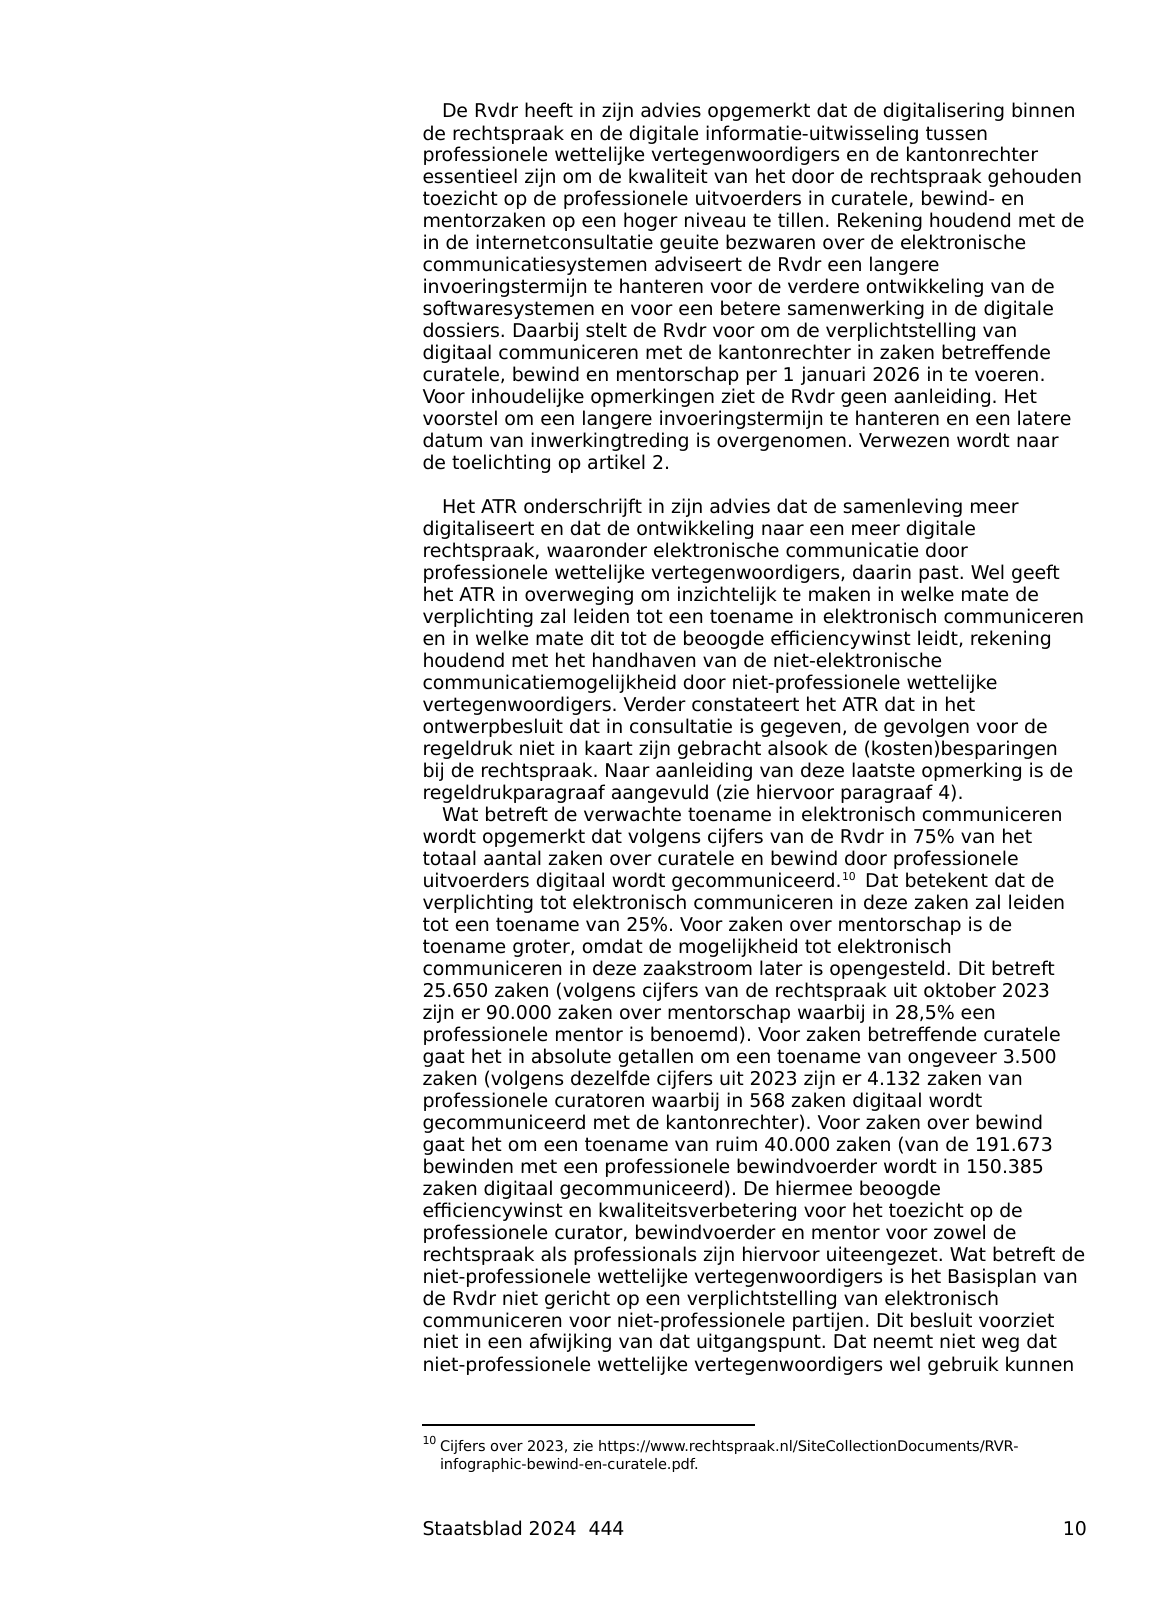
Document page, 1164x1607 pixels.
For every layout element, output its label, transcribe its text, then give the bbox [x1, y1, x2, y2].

text Het ATR onderschrijft in zijn advies dat de samenleving meer digitaliseert en dat de ontwikkeling naar een meer digitale rechtspraak, waaronder elektronische communicatie door professionele wettelijke vertegenwoordigers, daarin past. Wel geeft het ATR in overweging om inzichtelijk te maken in welke mate de verplichting zal leiden tot een toename in elektronisch communiceren en in welke mate dit tot de beoogde efficiencywinst leidt, rekening houdend met het handhaven van de niet-elektronische communicatiemogelijkheid door niet-professionele wettelijke vertegenwoordigers. Verder constateert het ATR dat in het ontwerpbesluit dat in consultatie is gegeven, de gevolgen voor de regeldruk niet in kaart zijn gebracht alsook de (kosten)besparingen bij de rechtspraak. Naar aanleiding van deze laatste opmerking is de regeldrukparagraaf aangevuld (zie hiervoor paragraaf 4). [422, 496, 1087, 804]
text Cijfers over 2023, zie https://www.rechtspraak.nl/SiteCollectionDocuments/RVR-infographic-bewind-en-curatele.pdf. [422, 1434, 1087, 1473]
text De Rvdr heeft in zijn advies opgemerkt dat de digitalisering binnen de rechtspraak en de digitale informatie-uitwisseling tussen professionele wettelijke vertegenwoordigers en de kantonrechter essentieel zijn om de kwaliteit van het door de rechtspraak gehouden toezicht op de professionele uitvoerders in curatele, bewind- en mentorzaken op een hoger niveau te tillen. Rekening houdend met de in de internetconsultatie geuite bezwaren over de elektronische communicatiesystemen adviseert de Rvdr een langere invoeringstermijn te hanteren voor de verdere ontwikkeling van de softwaresystemen en voor een betere samenwerking in de digitale dossiers. Daarbij stelt de Rvdr voor om de verplichtstelling van digitaal communiceren met de kantonrechter in zaken betreffende curatele, bewind en mentorschap per 1 januari 2026 in te voeren. Voor inhoudelijke opmerkingen ziet de Rvdr geen aanleiding. Het voorstel om een langere invoeringstermijn te hanteren en een latere datum van inwerkingtreding is overgenomen. Verwezen wordt naar de toelichting op artikel 2. [422, 100, 1087, 474]
text Wat betreft de verwachte toename in elektronisch communiceren wordt opgemerkt dat volgens cijfers van de Rvdr in 75% van het totaal aantal zaken over curatele en bewind door professionele uitvoerders digitaal wordt gecommuniceerd. Dat betekent dat de verplichting tot elektronisch communiceren in deze zaken zal leiden tot een toename van 25%. Voor zaken over mentorschap is de toename groter, omdat de mogelijkheid tot elektronisch communiceren in deze zaakstroom later is opengesteld. Dit betreft 25.650 zaken (volgens cijfers van de rechtspraak uit oktober 2023 zijn er 90.000 zaken over mentorschap waarbij in 28,5% een professionele mentor is benoemd). Voor zaken betreffende curatele gaat het in absolute getallen om een toename van ongeveer 3.500 zaken (volgens dezelfde cijfers uit 2023 zijn er 4.132 zaken van professionele curatoren waarbij in 568 zaken digitaal wordt gecommuniceerd met de kantonrechter). Voor zaken over bewind gaat het om een toename van ruim 40.000 zaken (van de 191.673 bewinden met een professionele bewindvoerder wordt in 150.385 zaken digitaal gecommuniceerd). De hiermee beoogde efficiencywinst en kwaliteitsverbetering voor het toezicht op de professionele curator, bewindvoerder en mentor voor zowel de rechtspraak als professionals zijn hiervoor uiteengezet. Wat betreft de niet-professionele wettelijke vertegenwoordigers is het Basisplan van de Rvdr niet gericht op een verplichtstelling van elektronisch communiceren voor niet-professionele partijen. Dit besluit voorziet niet in een afwijking van dat uitgangspunt. Dat neemt niet weg dat niet-professionele wettelijke vertegenwoordigers wel gebruik kunnen [422, 804, 1087, 1375]
